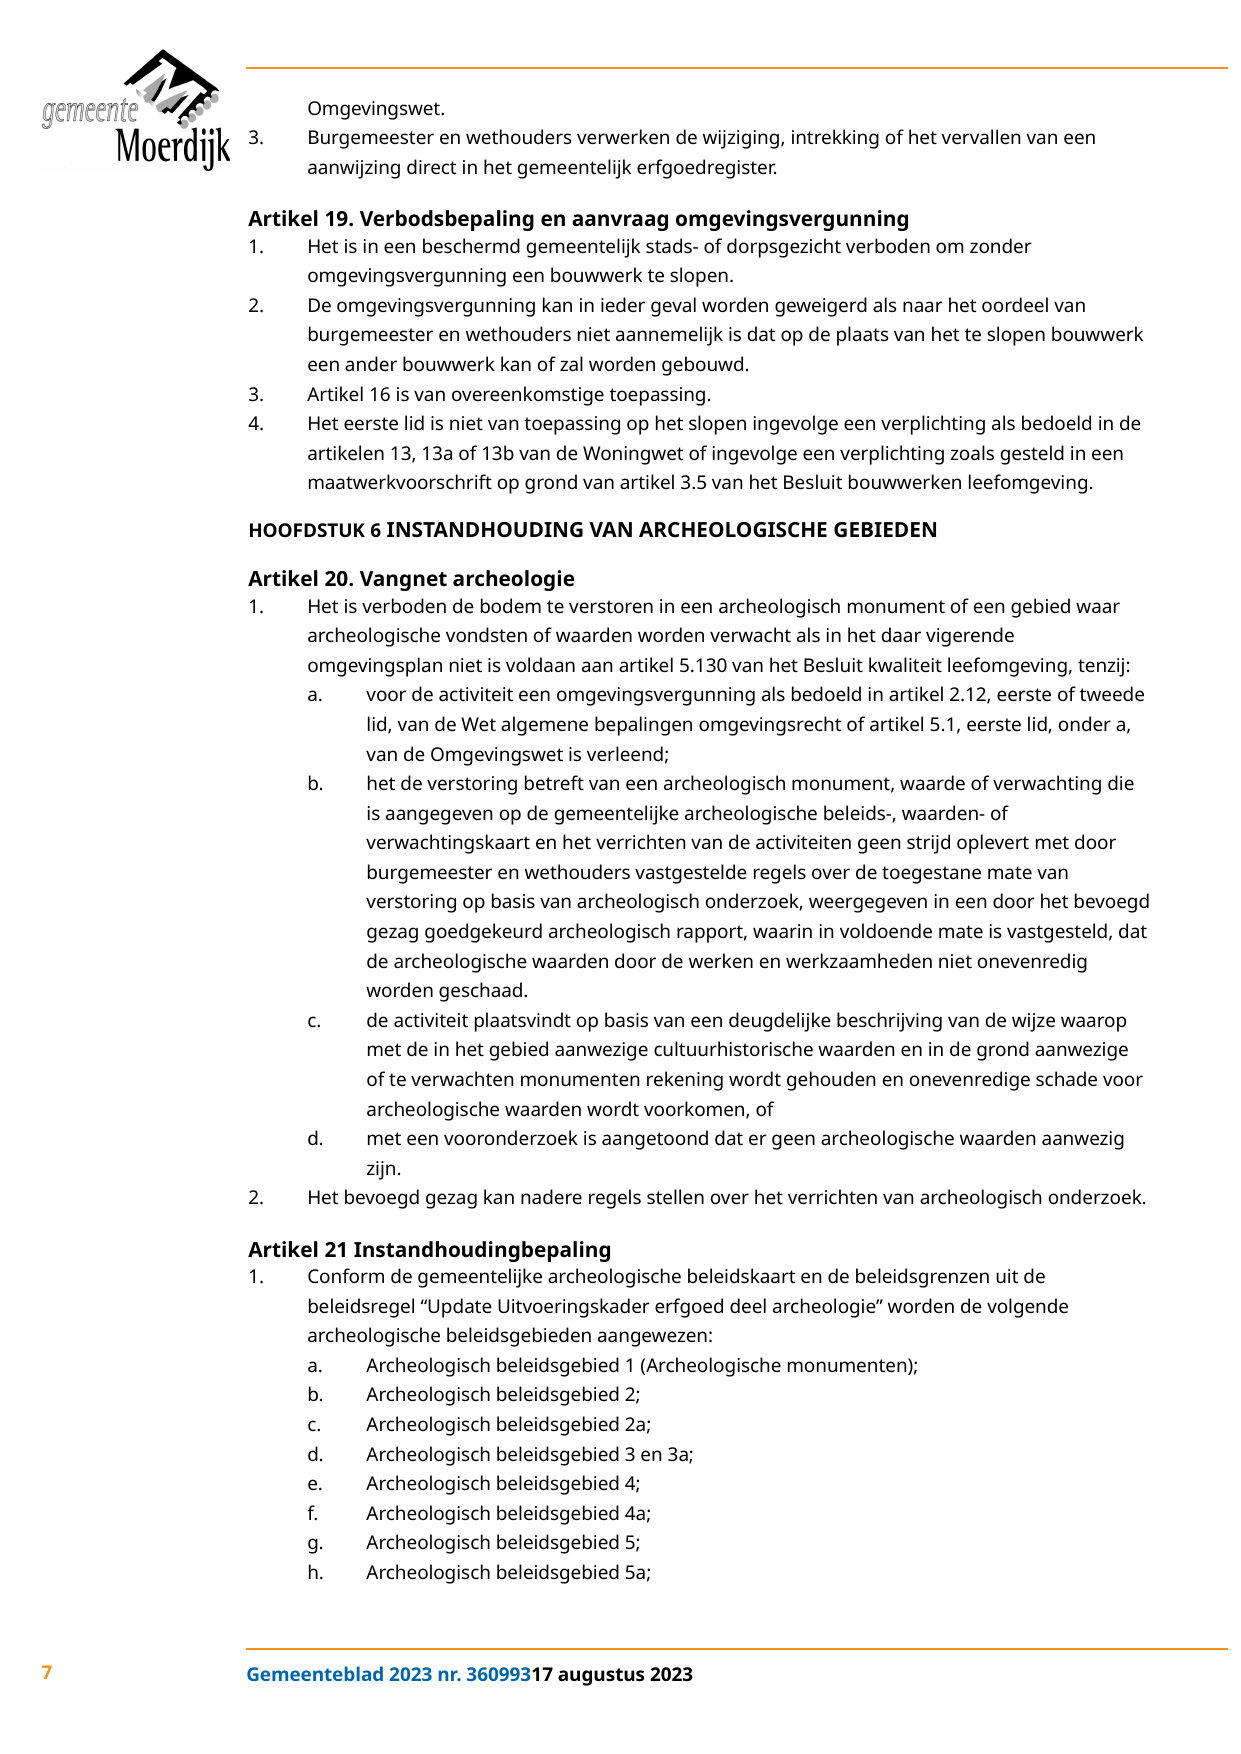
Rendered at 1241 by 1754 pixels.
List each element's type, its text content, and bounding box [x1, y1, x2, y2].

list Omgevingswet. [248, 95, 1152, 121]
list voor de activiteit een omgevingsvergunning als bedoeld in artikel 2.12, eerste of tweede lid, van de Wet algemene bepalingen omgevingsrecht of artikel 5.1, eerste lid, onder a, van de Omgevingswet is verleend; [307, 682, 1152, 766]
list het de verstoring betreft van een archeologisch monument, waarde of verwachting die is aangegeven op de gemeentelijke archeologische beleids-, waarden- of verwachtingskaart en het verrichten van de activiteiten geen strijd oplevert met door burgemeester en wethouders vastgestelde regels over de toegestane mate van verstoring op basis van archeologisch onderzoek, weergegeven in een door het bevoegd gezag goedgekeurd archeologisch rapport, waarin in voldoende mate is vastgesteld, dat de archeologische waarden door de werken en werkzaamheden niet onevenredig worden geschaad. [307, 770, 1152, 1003]
text HOOFDSTUK 6 INSTANDHOUDING VAN ARCHEOLOGISCHE GEBIEDEN [248, 515, 1152, 543]
text Artikel 20. Vangnet archeologie [248, 564, 1152, 593]
list Archeologisch beleidsgebied 4a; [307, 1500, 1152, 1526]
list Het is verboden de bodem te verstoren in een archeologisch monument of een gebied waar archeologische vondsten of waarden worden verwacht als in het daar vigerende omgevingsplan niet is voldaan aan artikel 5.130 van het Besluit kwaliteit leefomgeving, tenzij: [248, 593, 1152, 678]
list Archeologisch beleidsgebied 2; [307, 1382, 1152, 1407]
list Het is in een beschermd gemeentelijk stads- of dorpsgezicht verboden om zonder omgevingsvergunning een bouwwerk te slopen. [248, 233, 1152, 288]
text Artikel 21 Instandhoudingbepaling [248, 1235, 1152, 1263]
list met een vooronderzoek is aangetoond dat er geen archeologische waarden aanwezig zijn. [307, 1125, 1152, 1181]
list Conform de gemeentelijke archeologische beleidskaart en de beleidsgrenzen uit de beleidsregel “Update Uitvoeringskader erfgoed deel archeologie” worden de volgende archeologische beleidsgebieden aangewezen: [248, 1263, 1152, 1348]
list de activiteit plaatsvindt op basis van een deugdelijke beschrijving van de wijze waarop met de in het gebied aanwezige cultuurhistorische waarden en in de grond aanwezige of te verwachten monumenten rekening wordt gehouden en onevenredige schade voor archeologische waarden wordt voorkomen, of [307, 1007, 1152, 1121]
list Het bevoegd gezag kan nadere regels stellen over het verrichten van archeologisch onderzoek. [248, 1184, 1152, 1210]
list Archeologisch beleidsgebied 4; [307, 1470, 1152, 1496]
list Archeologisch beleidsgebied 5; [307, 1529, 1152, 1555]
list Artikel 16 is van overeenkomstige toepassing. [248, 381, 1152, 406]
list Het eerste lid is niet van toepassing op het slopen ingevolge een verplichting als bedoeld in de artikelen 13, 13a of 13b van de Woningwet of ingevolge een verplichting zoals gesteld in een maatwerkvoorschrift op grond van artikel 3.5 van het Besluit bouwwerken leefomgeving. [248, 410, 1152, 495]
picture [41, 47, 231, 172]
list Archeologisch beleidsgebied 3 en 3a; [307, 1441, 1152, 1467]
list Burgemeester en wethouders verwerken de wijziging, intrekking of het vervallen van een aanwijzing direct in het gemeentelijk erfgoedregister. [248, 124, 1152, 180]
text Artikel 19. Verbodsbepaling en aanvraag omgevingsvergunning [248, 204, 1152, 233]
list De omgevingsvergunning kan in ieder geval worden geweigerd als naar het oordeel van burgemeester en wethouders niet aannemelijk is dat op de plaats van het te slopen bouwwerk een ander bouwwerk kan of zal worden gebouwd. [248, 292, 1152, 377]
list Archeologisch beleidsgebied 1 (Archeologische monumenten); [307, 1352, 1152, 1378]
list Archeologisch beleidsgebied 2a; [307, 1411, 1152, 1437]
list Archeologisch beleidsgebied 5a; [307, 1559, 1152, 1585]
